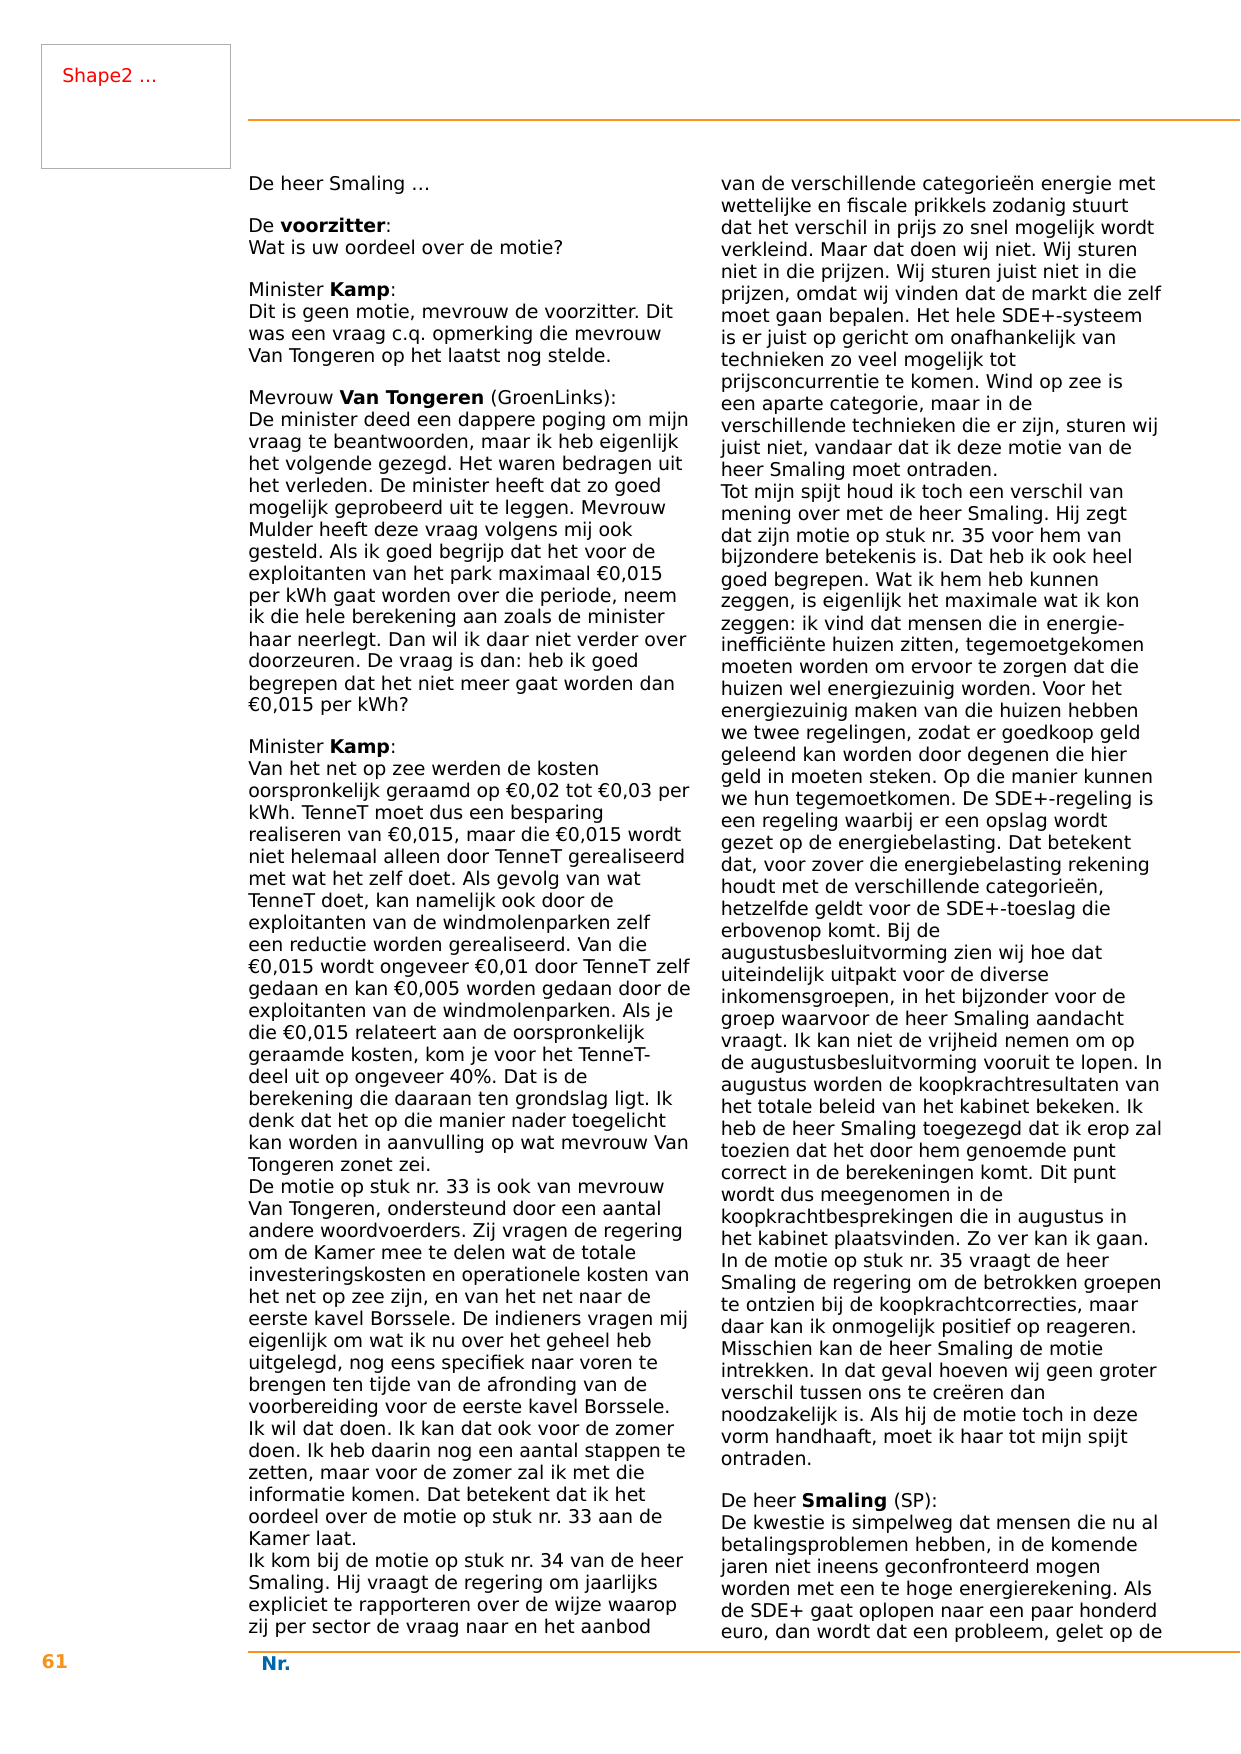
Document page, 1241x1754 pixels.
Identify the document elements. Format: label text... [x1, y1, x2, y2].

text De voorzitter: [248, 215, 691, 237]
text Mevrouw Van Tongeren (GroenLinks): [248, 387, 691, 409]
text Tot mijn spijt houd ik toch een verschil van mening over met de heer Smaling. Hij zegt dat zijn motie op stuk nr. 35 voor hem van bijzondere betekenis is. Dat heb ik ook heel goed begrepen. Wat ik hem heb kunnen zeggen, is eigenlijk het maximale wat ik kon zeggen: ik vind dat mensen die in energie-inefficiënte huizen zitten, tegemoetgekomen moeten worden om ervoor te zorgen dat die huizen wel energiezuinig worden. Voor het energiezuinig maken van die huizen hebben we twee regelingen, zodat er goedkoop geld geleend kan worden door degenen die hier geld in moeten steken. Op die manier kunnen we hun tegemoetkomen. De SDE+-regeling is een regeling waarbij er een opslag wordt gezet op de energiebelasting. Dat betekent dat, voor zover die energiebelasting rekening houdt met de verschillende categorieën, hetzelfde geldt voor de SDE+-toeslag die erbovenop komt. Bij de augustusbesluitvorming zien wij hoe dat uiteindelijk uitpakt voor de diverse inkomensgroepen, in het bijzonder voor de groep waarvoor de heer Smaling aandacht vraagt. Ik kan niet de vrijheid nemen om op de augustusbesluitvorming vooruit te lopen. In augustus worden de koopkrachtresultaten van het totale beleid van het kabinet bekeken. Ik heb de heer Smaling toegezegd dat ik erop zal toezien dat het door hem genoemde punt correct in de berekeningen komt. Dit punt wordt dus meegenomen in de koopkrachtbesprekingen die in augustus in het kabinet plaatsvinden. Zo ver kan ik gaan. [721, 481, 1163, 1250]
text Wat is uw oordeel over de motie? [248, 237, 691, 259]
text Minister Kamp: [248, 736, 691, 758]
text Dit is geen motie, mevrouw de voorzitter. Dit was een vraag c.q. opmerking die mevrouw Van Tongeren op het laatst nog stelde. [248, 301, 691, 367]
text De minister deed een dappere poging om mijn vraag te beantwoorden, maar ik heb eigenlijk het volgende gezegd. Het waren bedragen uit het verleden. De minister heeft dat zo goed mogelijk geprobeerd uit te leggen. Mevrouw Mulder heeft deze vraag volgens mij ook gesteld. Als ik goed begrijp dat het voor de exploitanten van het park maximaal €0,015 per kWh gaat worden over die periode, neem ik die hele berekening aan zoals de minister haar neerlegt. Dan wil ik daar niet verder over doorzeuren. De vraag is dan: heb ik goed begrepen dat het niet meer gaat worden dan €0,015 per kWh? [248, 409, 691, 716]
text De heer Smaling (SP): [721, 1489, 1163, 1512]
text Van het net op zee werden de kosten oorspronkelijk geraamd op €0,02 tot €0,03 per kWh. TenneT moet dus een besparing realiseren van €0,015, maar die €0,015 wordt niet helemaal alleen door TenneT gerealiseerd met wat het zelf doet. Als gevolg van wat TenneT doet, kan namelijk ook door de exploitanten van de windmolenparken zelf een reductie worden gerealiseerd. Van die €0,015 wordt ongeveer €0,01 door TenneT zelf gedaan en kan €0,005 worden gedaan door de exploitanten van de windmolenparken. Als je die €0,015 relateert aan de oorspronkelijk geraamde kosten, kom je voor het TenneT-deel uit op ongeveer 40%. Dat is de berekening die daaraan ten grondslag ligt. Ik denk dat het op die manier nader toegelicht kan worden in aanvulling op wat mevrouw Van Tongeren zonet zei. [248, 758, 691, 1176]
text De heer Smaling … [248, 173, 691, 195]
text van de verschillende categorieën energie met wettelijke en fiscale prikkels zodanig stuurt dat het verschil in prijs zo snel mogelijk wordt verkleind. Maar dat doen wij niet. Wij sturen niet in die prijzen. Wij sturen juist niet in die prijzen, omdat wij vinden dat de markt die zelf moet gaan bepalen. Het hele SDE+-systeem is er juist op gericht om onafhankelijk van technieken zo veel mogelijk tot prijsconcurrentie te komen. Wind op zee is een aparte categorie, maar in de verschillende technieken die er zijn, sturen wij juist niet, vandaar dat ik deze motie van de heer Smaling moet ontraden. [721, 173, 1163, 481]
text De motie op stuk nr. 33 is ook van mevrouw Van Tongeren, ondersteund door een aantal andere woordvoerders. Zij vragen de regering om de Kamer mee te delen wat de totale investeringskosten en operationele kosten van het net op zee zijn, en van het net naar de eerste kavel Borssele. De indieners vragen mij eigenlijk om wat ik nu over het geheel heb uitgelegd, nog eens specifiek naar voren te brengen ten tijde van de afronding van de voorbereiding voor de eerste kavel Borssele. Ik wil dat doen. Ik kan dat ook voor de zomer doen. Ik heb daarin nog een aantal stappen te zetten, maar voor de zomer zal ik met die informatie komen. Dat betekent dat ik het oordeel over de motie op stuk nr. 33 aan de Kamer laat. [248, 1176, 691, 1549]
text Ik kom bij de motie op stuk nr. 34 van de heer Smaling. Hij vraagt de regering om jaarlijks expliciet te rapporteren over de wijze waarop zij per sector de vraag naar en het aanbod [248, 1549, 691, 1637]
text In de motie op stuk nr. 35 vraagt de heer Smaling de regering om de betrokken groepen te ontzien bij de koopkrachtcorrecties, maar daar kan ik onmogelijk positief op reageren. Misschien kan de heer Smaling de motie intrekken. In dat geval hoeven wij geen groter verschil tussen ons te creëren dan noodzakelijk is. Als hij de motie toch in deze vorm handhaaft, moet ik haar tot mijn spijt ontraden. [721, 1250, 1163, 1469]
text Minister Kamp: [248, 279, 691, 301]
text De kwestie is simpelweg dat mensen die nu al betalingsproblemen hebben, in de komende jaren niet ineens geconfronteerd mogen worden met een te hoge energierekening. Als de SDE+ gaat oplopen naar een paar honderd euro, dan wordt dat een probleem, gelet op de [721, 1512, 1163, 1643]
